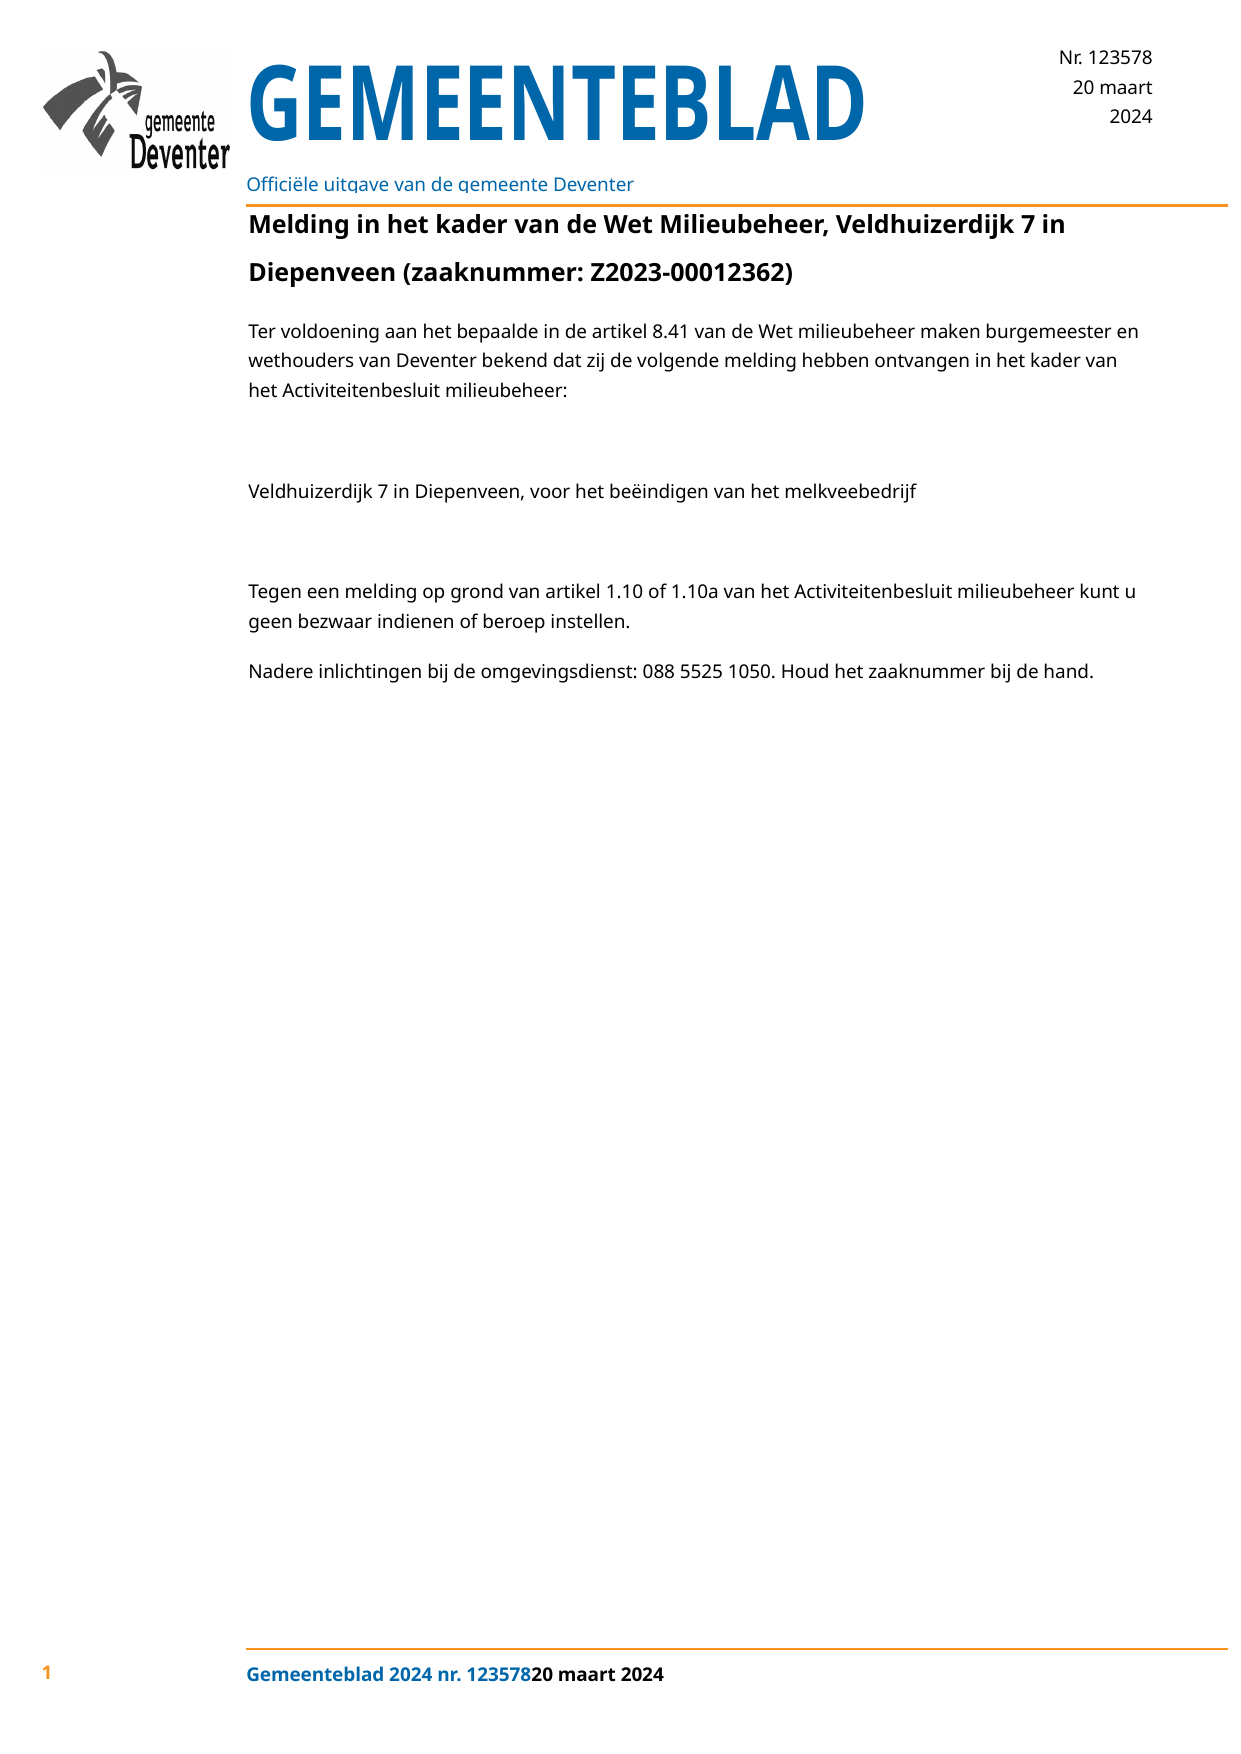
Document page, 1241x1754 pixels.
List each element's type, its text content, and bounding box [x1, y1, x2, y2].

picture [41, 47, 231, 172]
text Ter voldoening aan het bepaalde in de artikel 8.41 van de Wet milieubeheer maken burgemeester en wethouders van Deventer bekend dat zij de volgende melding hebben ontvangen in het kader van het Activiteitenbesluit milieubeheer: [248, 318, 1152, 403]
text Melding in het kader van de Wet Milieubeheer, Veldhuizerdijk 7 in Diepenveen (zaaknummer: Z2023-00012362) [248, 207, 1152, 288]
text Tegen een melding op grond van artikel 1.10 of 1.10a van het Activiteitenbesluit milieubeheer kunt u geen bezwaar indienen of beroep instellen. [248, 579, 1152, 634]
text Veldhuizerdijk 7 in Diepenveen, voor het beëindigen van het melkveebedrijf [248, 478, 1152, 504]
text Nadere inlichtingen bij de omgevingsdienst: 088 5525 1050. Houd het zaaknummer bij de hand. [248, 659, 1152, 684]
